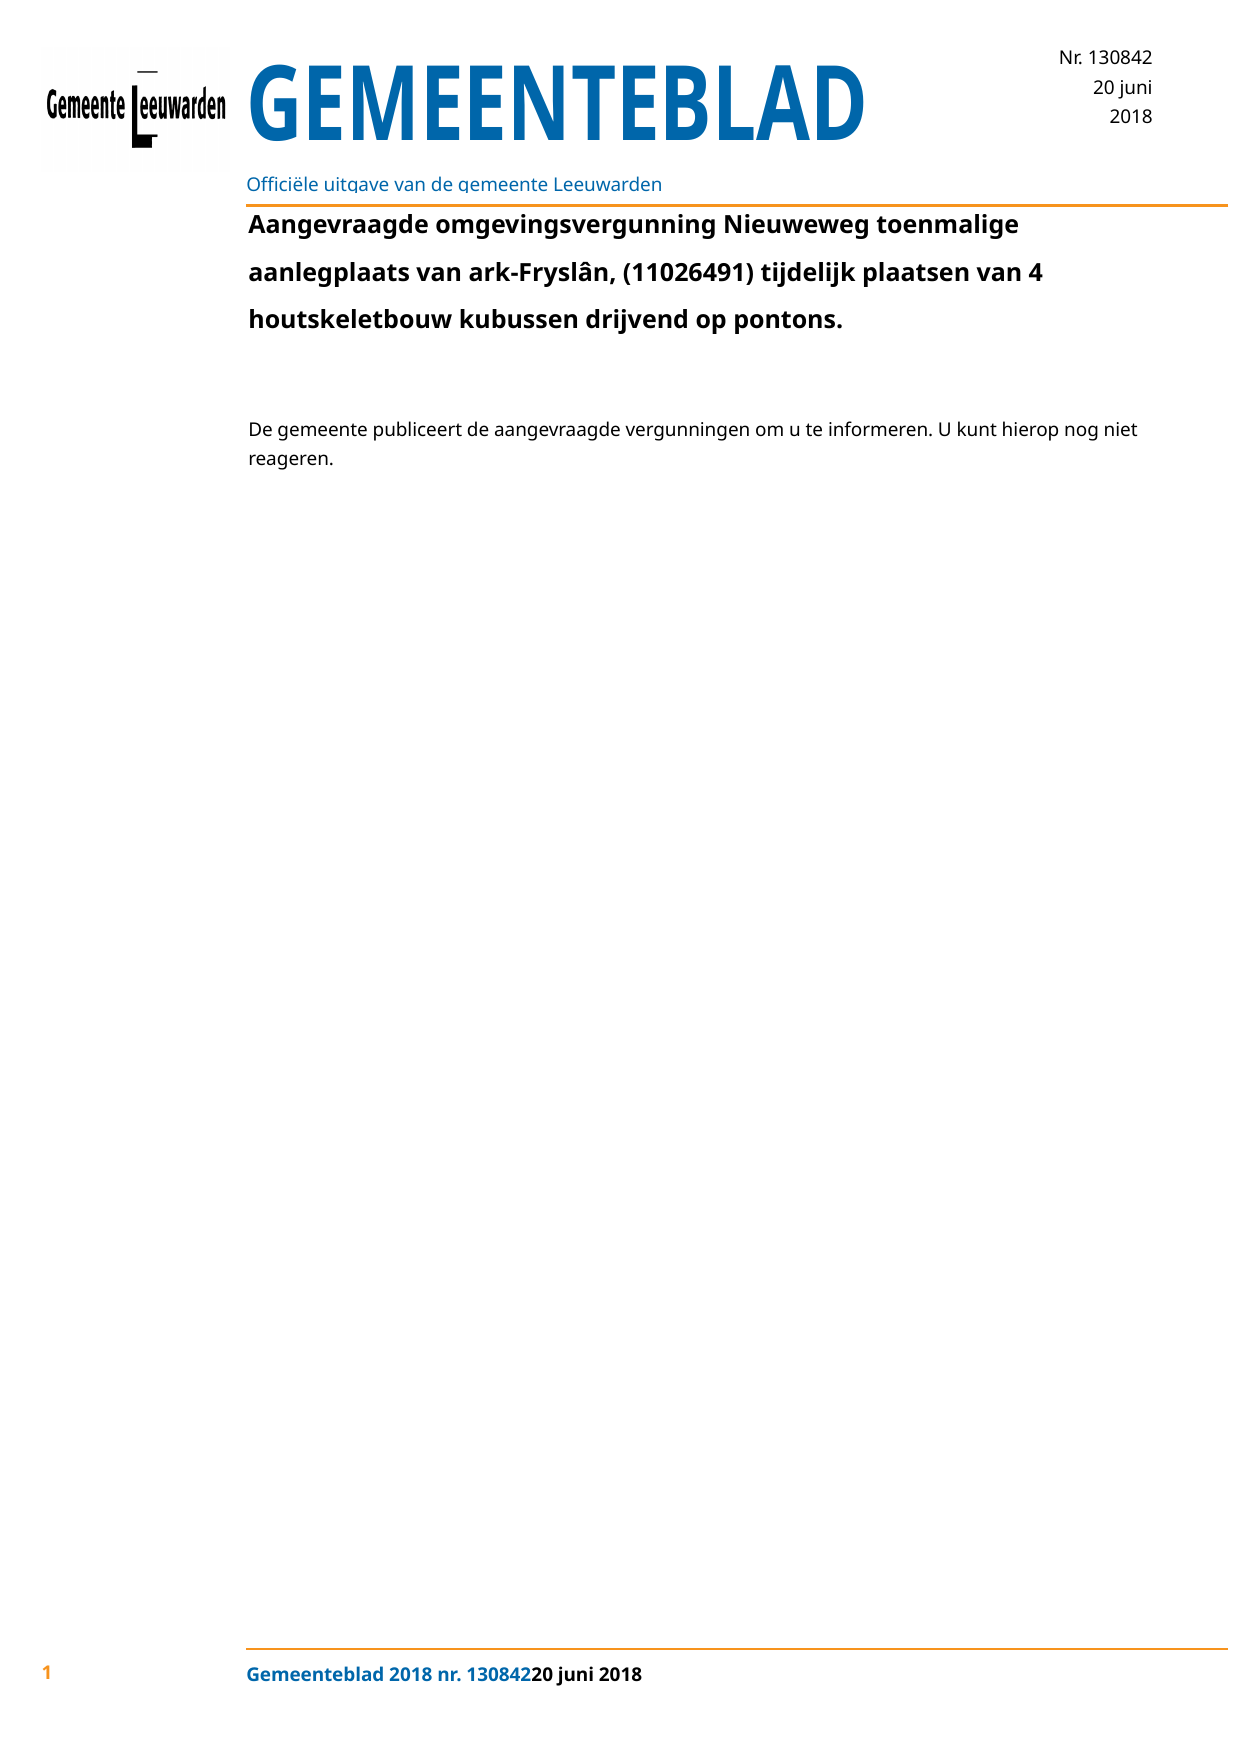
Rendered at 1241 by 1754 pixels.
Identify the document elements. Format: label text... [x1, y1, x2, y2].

text Aangevraagde omgevingsvergunning Nieuweweg toenmalige aanlegplaats van ark-Fryslân, (11026491) tijdelijk plaatsen van 4 houtskeletbouw kubussen drijvend op pontons. [248, 207, 1152, 336]
picture [41, 47, 231, 172]
text De gemeente publiceert de aangevraagde vergunningen om u te informeren. U kunt hierop nog niet reageren. [248, 416, 1152, 471]
